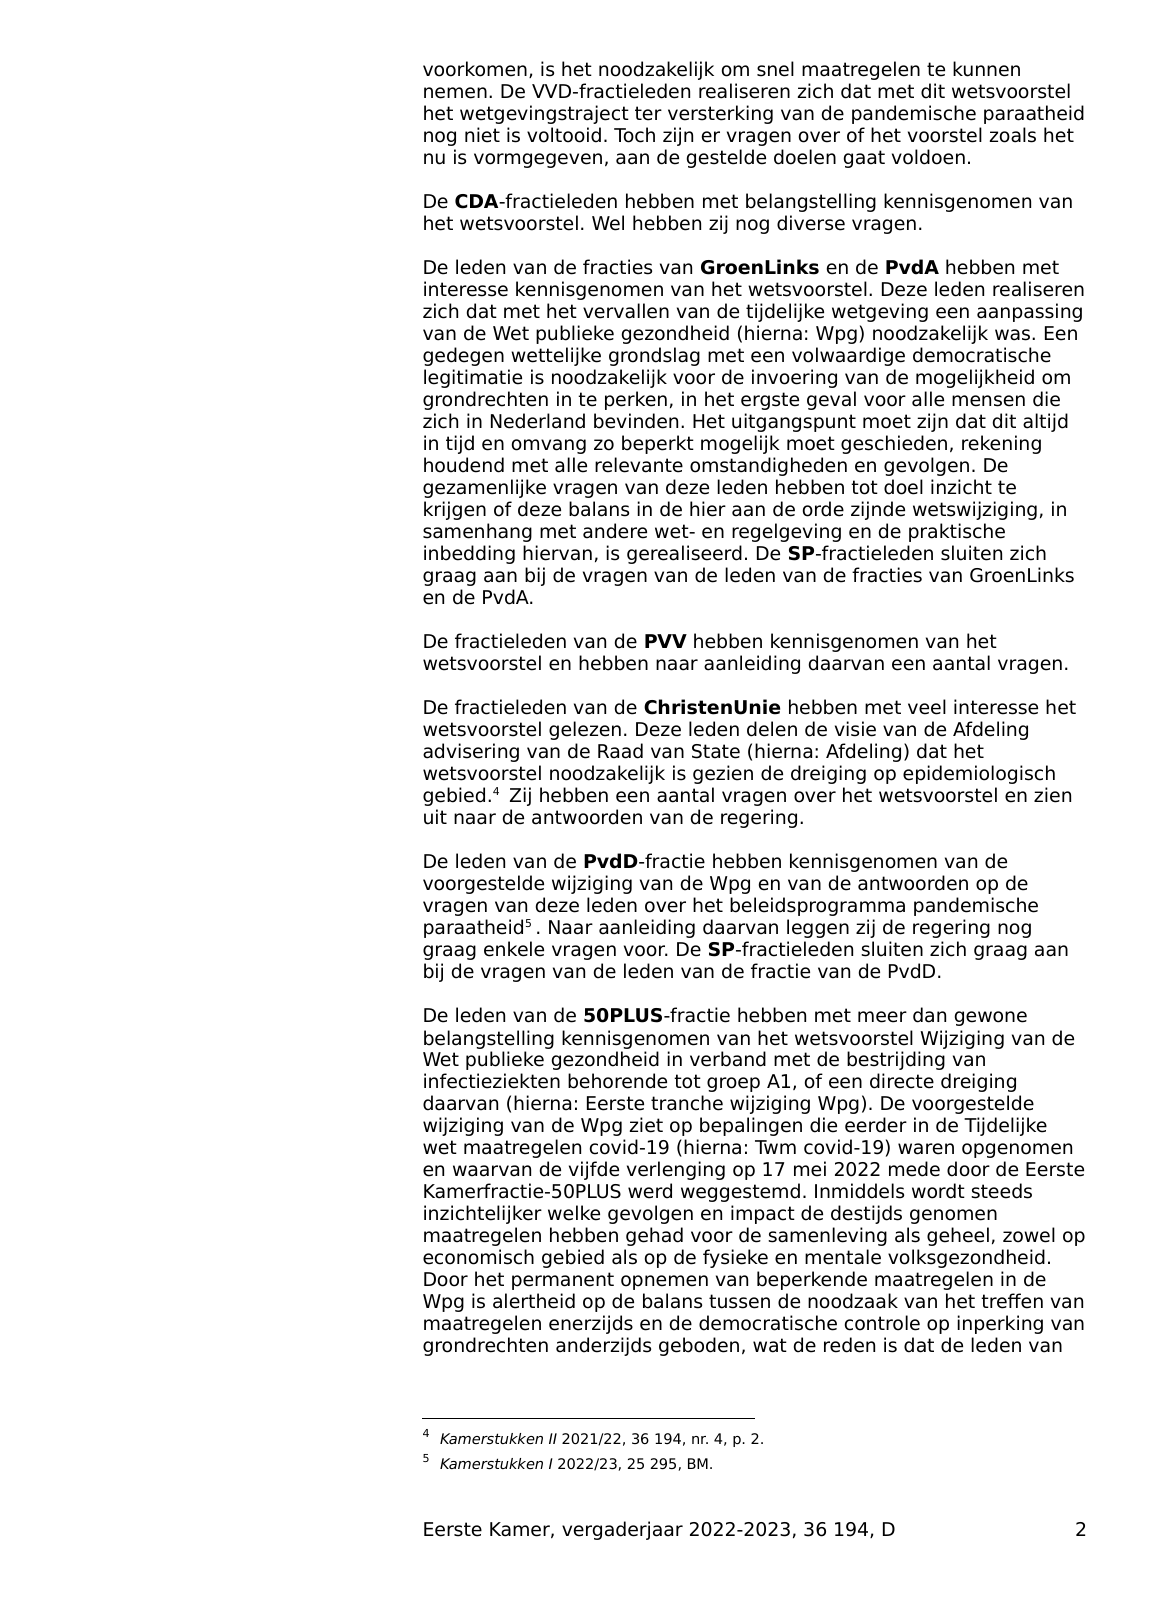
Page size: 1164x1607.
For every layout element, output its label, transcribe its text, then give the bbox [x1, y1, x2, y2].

text De CDA-fractieleden hebben met belangstelling kennisgenomen van het wetsvoorstel. Wel hebben zij nog diverse vragen. [422, 191, 1087, 235]
text De leden van de 50PLUS-fractie hebben met meer dan gewone belangstelling kennisgenomen van het wetsvoorstel Wijziging van de Wet publieke gezondheid in verband met de bestrijding van infectieziekten behorende tot groep A1, of een directe dreiging daarvan (hierna: Eerste tranche wijziging Wpg). De voorgestelde wijziging van de Wpg ziet op bepalingen die eerder in de Tijdelijke wet maatregelen covid-19 (hierna: Twm covid-19) waren opgenomen en waarvan de vijfde verlenging op 17 mei 2022 mede door de Eerste Kamerfractie-50PLUS werd weggestemd. Inmiddels wordt steeds inzichtelijker welke gevolgen en impact de destijds genomen maatregelen hebben gehad voor de samenleving als geheel, zowel op economisch gebied als op de fysieke en mentale volksgezondheid. Door het permanent opnemen van beperkende maatregelen in de Wpg is alertheid op de balans tussen de noodzaak van het treffen van maatregelen enerzijds en de democratische controle op inperking van grondrechten anderzijds geboden, wat de reden is dat de leden van [422, 1005, 1087, 1357]
text De fractieleden van de ChristenUnie hebben met veel interesse het wetsvoorstel gelezen. Deze leden delen de visie van de Afdeling advisering van de Raad van State (hierna: Afdeling) dat het wetsvoorstel noodzakelijk is gezien de dreiging op epidemiologisch gebied. Zij hebben een aantal vragen over het wetsvoorstel en zien uit naar de antwoorden van de regering. [422, 697, 1087, 829]
text De leden van de fracties van GroenLinks en de PvdA hebben met interesse kennisgenomen van het wetsvoorstel. Deze leden realiseren zich dat met het vervallen van de tijdelijke wetgeving een aanpassing van de Wet publieke gezondheid (hierna: Wpg) noodzakelijk was. Een gedegen wettelijke grondslag met een volwaardige democratische legitimatie is noodzakelijk voor de invoering van de mogelijkheid om grondrechten in te perken, in het ergste geval voor alle mensen die zich in Nederland bevinden. Het uitgangspunt moet zijn dat dit altijd in tijd en omvang zo beperkt mogelijk moet geschieden, rekening houdend met alle relevante omstandigheden en gevolgen. De gezamenlijke vragen van deze leden hebben tot doel inzicht te krijgen of deze balans in de hier aan de orde zijnde wetswijziging, in samenhang met andere wet- en regelgeving en de praktische inbedding hiervan, is gerealiseerd. De SP-fractieleden sluiten zich graag aan bij de vragen van de leden van de fracties van GroenLinks en de PvdA. [422, 257, 1087, 609]
text Kamerstukken I 2022/23, 25 295, BM. [422, 1452, 1087, 1474]
text De fractieleden van de PVV hebben kennisgenomen van het wetsvoorstel en hebben naar aanleiding daarvan een aantal vragen. [422, 631, 1087, 675]
text Kamerstukken II 2021/22, 36 194, nr. 4, p. 2. [422, 1427, 1087, 1449]
text De leden van de PvdD-fractie hebben kennisgenomen van de voorgestelde wijziging van de Wpg en van de antwoorden op de vragen van deze leden over het beleidsprogramma pandemische paraatheid. Naar aanleiding daarvan leggen zij de regering nog graag enkele vragen voor. De SP-fractieleden sluiten zich graag aan bij de vragen van de leden van de fractie van de PvdD. [422, 851, 1087, 983]
text voorkomen, is het noodzakelijk om snel maatregelen te kunnen nemen. De VVD-fractieleden realiseren zich dat met dit wetsvoorstel het wetgevingstraject ter versterking van de pandemische paraatheid nog niet is voltooid. Toch zijn er vragen over of het voorstel zoals het nu is vormgegeven, aan de gestelde doelen gaat voldoen. [422, 59, 1087, 169]
